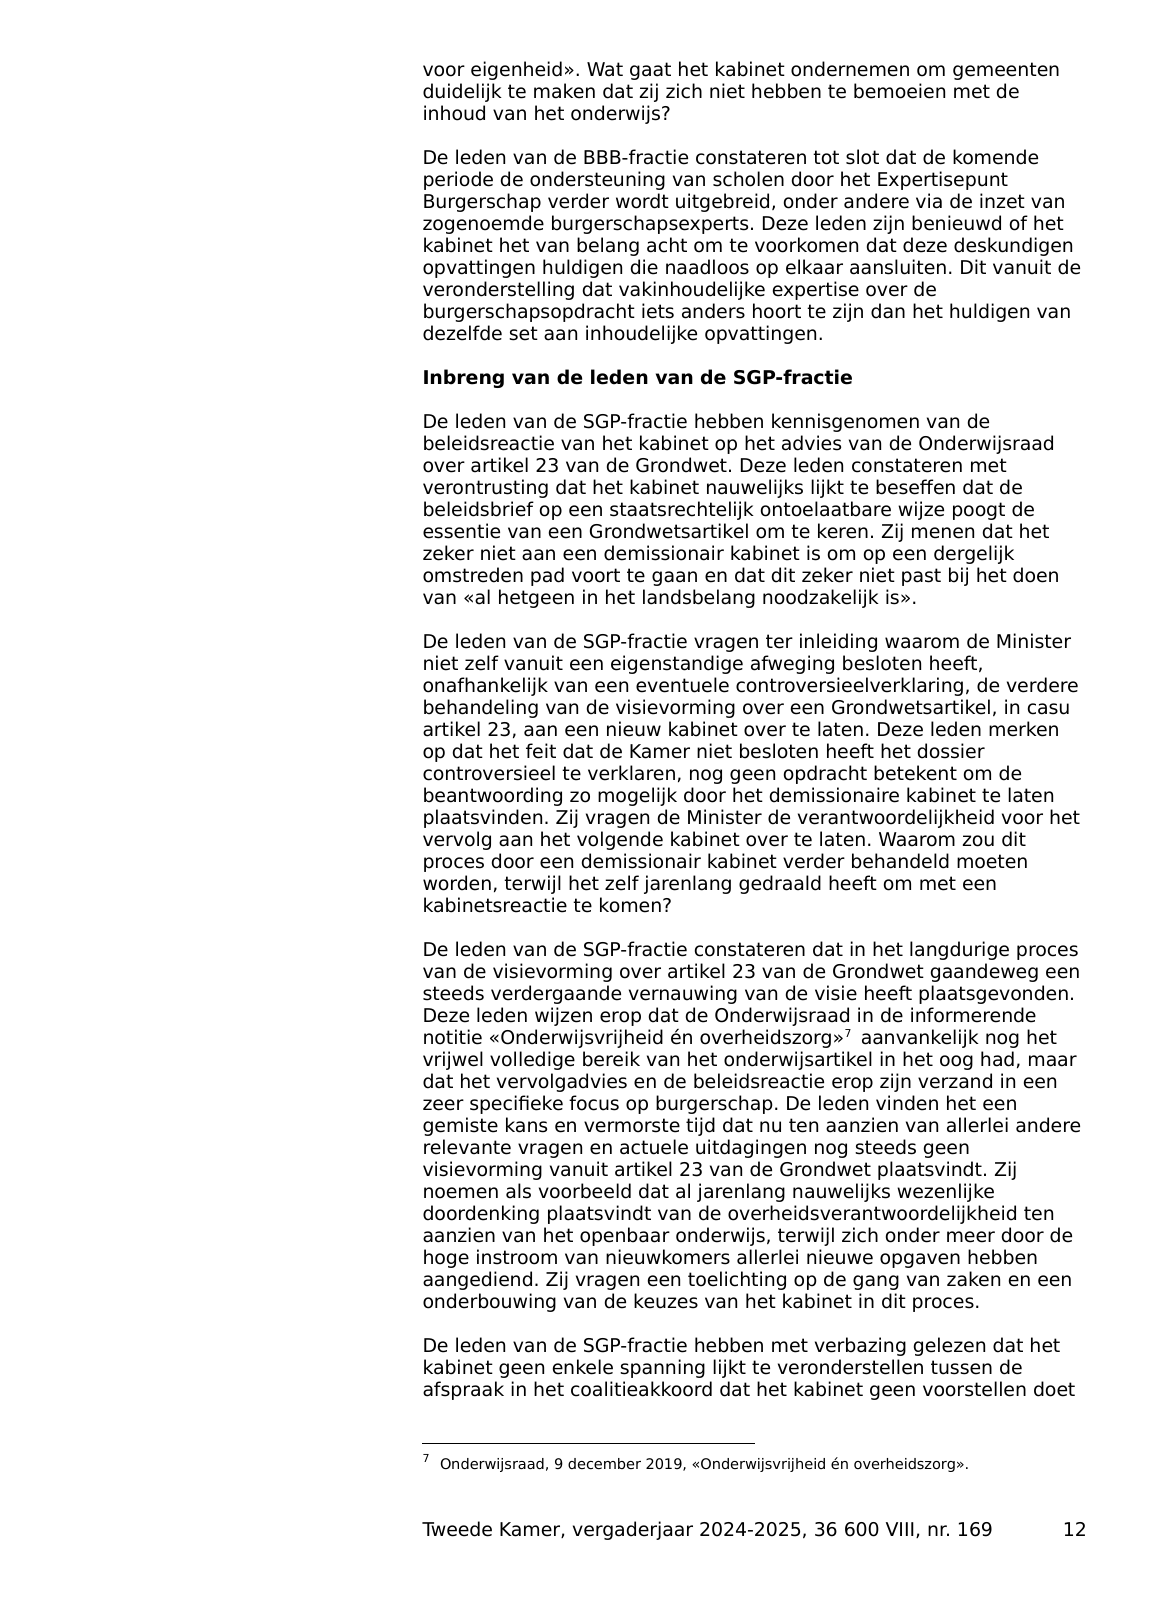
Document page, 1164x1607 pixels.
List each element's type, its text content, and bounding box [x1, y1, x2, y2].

text Onderwijsraad, 9 december 2019, «Onderwijsvrijheid én overheidszorg». [422, 1452, 1087, 1474]
text De leden van de SGP-fractie hebben kennisgenomen van de beleidsreactie van het kabinet op het advies van de Onderwijsraad over artikel 23 van de Grondwet. Deze leden constateren met verontrusting dat het kabinet nauwelijks lijkt te beseffen dat de beleidsbrief op een staatsrechtelijk ontoelaatbare wijze poogt de essentie van een Grondwetsartikel om te keren. Zij menen dat het zeker niet aan een demissionair kabinet is om op een dergelijk omstreden pad voort te gaan en dat dit zeker niet past bij het doen van «al hetgeen in het landsbelang noodzakelijk is». [422, 411, 1087, 609]
subtitle Inbreng van de leden van de SGP-fractie [422, 367, 1087, 389]
text De leden van de SGP-fractie vragen ter inleiding waarom de Minister niet zelf vanuit een eigenstandige afweging besloten heeft, onafhankelijk van een eventuele controversieelverklaring, de verdere behandeling van de visievorming over een Grondwetsartikel, in casu artikel 23, aan een nieuw kabinet over te laten. Deze leden merken op dat het feit dat de Kamer niet besloten heeft het dossier controversieel te verklaren, nog geen opdracht betekent om de beantwoording zo mogelijk door het demissionaire kabinet te laten plaatsvinden. Zij vragen de Minister de verantwoordelijkheid voor het vervolg aan het volgende kabinet over te laten. Waarom zou dit proces door een demissionair kabinet verder behandeld moeten worden, terwijl het zelf jarenlang gedraald heeft om met een kabinetsreactie te komen? [422, 631, 1087, 917]
text voor eigenheid». Wat gaat het kabinet ondernemen om gemeenten duidelijk te maken dat zij zich niet hebben te bemoeien met de inhoud van het onderwijs? [422, 59, 1087, 125]
text De leden van de BBB-fractie constateren tot slot dat de komende periode de ondersteuning van scholen door het Expertisepunt Burgerschap verder wordt uitgebreid, onder andere via de inzet van zogenoemde burgerschapsexperts. Deze leden zijn benieuwd of het kabinet het van belang acht om te voorkomen dat deze deskundigen opvattingen huldigen die naadloos op elkaar aansluiten. Dit vanuit de veronderstelling dat vakinhoudelijke expertise over de burgerschapsopdracht iets anders hoort te zijn dan het huldigen van dezelfde set aan inhoudelijke opvattingen. [422, 147, 1087, 345]
text De leden van de SGP-fractie hebben met verbazing gelezen dat het kabinet geen enkele spanning lijkt te veronderstellen tussen de afspraak in het coalitieakkoord dat het kabinet geen voorstellen doet [422, 1335, 1087, 1401]
text De leden van de SGP-fractie constateren dat in het langdurige proces van de visievorming over artikel 23 van de Grondwet gaandeweg een steeds verdergaande vernauwing van de visie heeft plaatsgevonden. Deze leden wijzen erop dat de Onderwijsraad in de informerende notitie «Onderwijsvrijheid én overheidszorg» aanvankelijk nog het vrijwel volledige bereik van het onderwijsartikel in het oog had, maar dat het vervolgadvies en de beleidsreactie erop zijn verzand in een zeer specifieke focus op burgerschap. De leden vinden het een gemiste kans en vermorste tijd dat nu ten aanzien van allerlei andere relevante vragen en actuele uitdagingen nog steeds geen visievorming vanuit artikel 23 van de Grondwet plaatsvindt. Zij noemen als voorbeeld dat al jarenlang nauwelijks wezenlijke doordenking plaatsvindt van de overheidsverantwoordelijkheid ten aanzien van het openbaar onderwijs, terwijl zich onder meer door de hoge instroom van nieuwkomers allerlei nieuwe opgaven hebben aangediend. Zij vragen een toelichting op de gang van zaken en een onderbouwing van de keuzes van het kabinet in dit proces. [422, 939, 1087, 1313]
